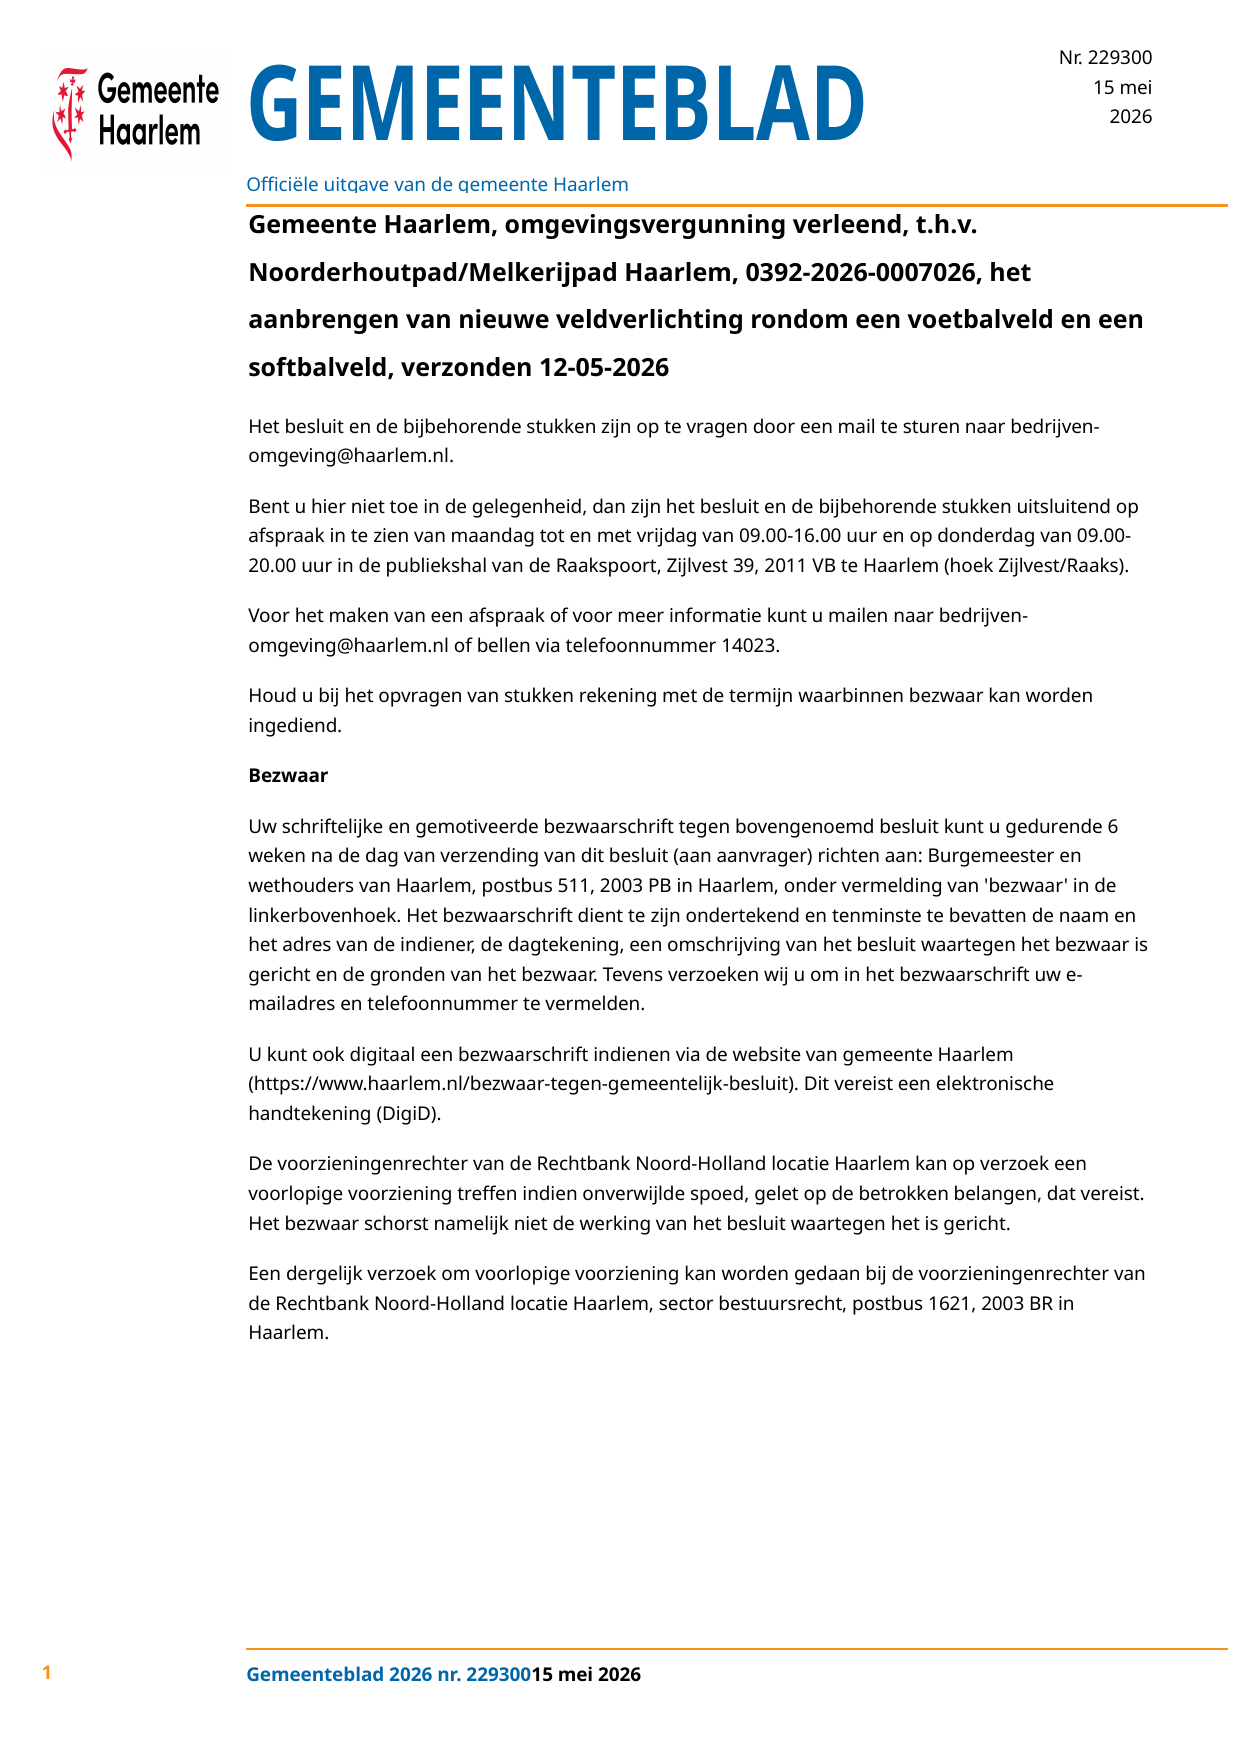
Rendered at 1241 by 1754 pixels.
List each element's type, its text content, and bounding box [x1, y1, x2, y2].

text De voorzieningenrechter van de Rechtbank Noord-Holland locatie Haarlem kan op verzoek een voorlopige voorziening treffen indien onverwijlde spoed, gelet op de betrokken belangen, dat vereist. Het bezwaar schorst namelijk niet de werking van het besluit waartegen het is gericht. [248, 1151, 1152, 1236]
text Voor het maken van een afspraak of voor meer informatie kunt u mailen naar bedrijven-omgeving@haarlem.nl of bellen via telefoonnummer 14023. [248, 603, 1152, 658]
text Uw schriftelijke en gemotiveerde bezwaarschrift tegen bovengenoemd besluit kunt u gedurende 6 weken na de dag van verzending van dit besluit (aan aanvrager) richten aan: Burgemeester en wethouders van Haarlem, postbus 511, 2003 PB in Haarlem, onder vermelding van 'bezwaar' in de linkerbovenhoek. Het bezwaarschrift dient te zijn ondertekend en tenminste te bevatten de naam en het adres van de indiener, de dagtekening, een omschrijving van het besluit waartegen het bezwaar is gericht en de gronden van het bezwaar. Tevens verzoeken wij u om in het bezwaarschrift uw e-mailadres en telefoonnummer te vermelden. [248, 813, 1152, 1016]
text Bezwaar [248, 763, 1152, 788]
text Een dergelijk verzoek om voorlopige voorziening kan worden gedaan bij de voorzieningenrechter van de Rechtbank Noord-Holland locatie Haarlem, sector bestuursrecht, postbus 1621, 2003 BR in Haarlem. [248, 1260, 1152, 1345]
text U kunt ook digitaal een bezwaarschrift indienen via de website van gemeente Haarlem (https://www.haarlem.nl/bezwaar-tegen-gemeentelijk-besluit). Dit vereist een elektronische handtekening (DigiD). [248, 1041, 1152, 1126]
text Houd u bij het opvragen van stukken rekening met de termijn waarbinnen bezwaar kan worden ingediend. [248, 683, 1152, 738]
text Het besluit en de bijbehorende stukken zijn op te vragen door een mail te sturen naar bedrijven-omgeving@haarlem.nl. [248, 413, 1152, 468]
picture [41, 47, 231, 172]
text Bent u hier niet toe in de gelegenheid, dan zijn het besluit en de bijbehorende stukken uitsluitend op afspraak in te zien van maandag tot en met vrijdag van 09.00-16.00 uur en op donderdag van 09.00-20.00 uur in de publiekshal van de Raakspoort, Zijlvest 39, 2011 VB te Haarlem (hoek Zijlvest/Raaks). [248, 493, 1152, 578]
text Gemeente Haarlem, omgevingsvergunning verleend, t.h.v. Noorderhoutpad/Melkerijpad Haarlem, 0392-2026-0007026, het aanbrengen van nieuwe veldverlichting rondom een voetbalveld en een softbalveld, verzonden 12-05-2026 [248, 207, 1152, 384]
